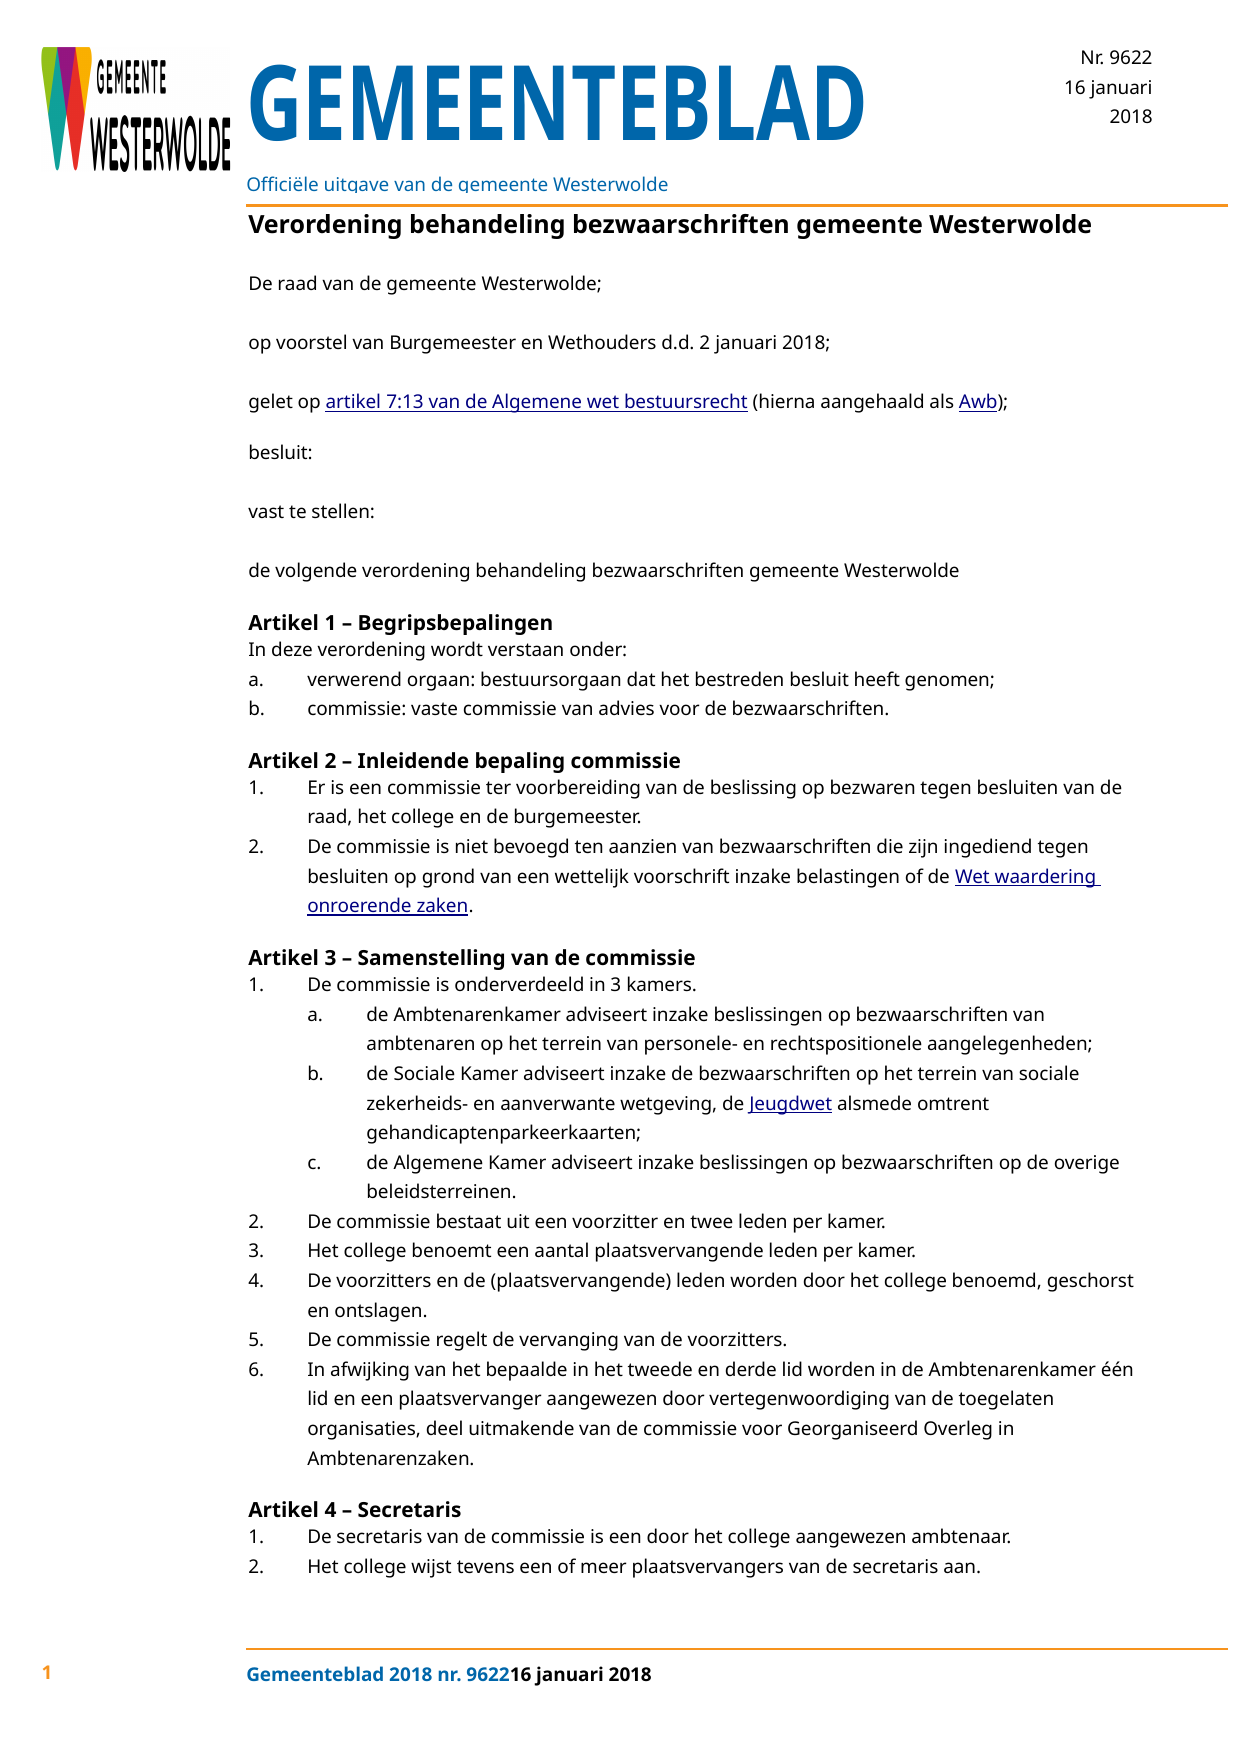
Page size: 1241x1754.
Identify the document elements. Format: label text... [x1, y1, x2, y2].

list De commissie is niet bevoegd ten aanzien van bezwaarschriften die zijn ingediend tegen besluiten op grond van een wettelijk voorschrift inzake belastingen of de Wet waardering onroerende zaken. [248, 833, 1152, 918]
text Artikel 1 – Begripsbepalingen [248, 608, 1152, 636]
text gelet op artikel 7:13 van de Algemene wet bestuursrecht (hierna aangehaald als Awb); [248, 389, 1152, 414]
list Het college wijst tevens een of meer plaatsvervangers van de secretaris aan. [248, 1553, 1152, 1579]
list De commissie bestaat uit een voorzitter en twee leden per kamer. [248, 1208, 1152, 1234]
text vast te stellen: [248, 498, 1152, 524]
list De voorzitters en de (plaatsvervangende) leden worden door het college benoemd, geschorst en ontslagen. [248, 1267, 1152, 1322]
list De commissie regelt de vervanging van de voorzitters. [248, 1326, 1152, 1352]
list de Sociale Kamer adviseert inzake de bezwaarschriften op het terrein van sociale zekerheids- en aanverwante wetgeving, de Jeugdwet alsmede omtrent gehandicaptenparkeerkaarten; [307, 1060, 1152, 1145]
text Verordening behandeling bezwaarschriften gemeente Westerwolde [248, 207, 1152, 241]
list Het college benoemt een aantal plaatsvervangende leden per kamer. [248, 1238, 1152, 1263]
list Er is een commissie ter voorbereiding van de beslissing op bezwaren tegen besluiten van de raad, het college en de burgemeester. [248, 774, 1152, 829]
list de Ambtenarenkamer adviseert inzake beslissingen op bezwaarschriften van ambtenaren op het terrein van personele- en rechtspositionele aangelegenheden; [307, 1001, 1152, 1056]
list commissie: vaste commissie van advies voor de bezwaarschriften. [248, 695, 1152, 721]
picture [41, 47, 231, 172]
list verwerend orgaan: bestuursorgaan dat het bestreden besluit heeft genomen; [248, 666, 1152, 691]
text Artikel 4 – Secretaris [248, 1495, 1152, 1523]
list In afwijking van het bepaalde in het tweede en derde lid worden in de Ambtenarenkamer één lid en een plaatsvervanger aangewezen door vertegenwoordiging van de toegelaten organisaties, deel uitmakende van de commissie voor Georganiseerd Overleg in Ambtenarenzaken. [248, 1356, 1152, 1470]
list De secretaris van de commissie is een door het college aangewezen ambtenaar. [248, 1523, 1152, 1549]
text In deze verordening wordt verstaan onder: [248, 636, 1152, 662]
text besluit: [248, 439, 1152, 465]
text Artikel 3 – Samenstelling van de commissie [248, 943, 1152, 971]
text de volgende verordening behandeling bezwaarschriften gemeente Westerwolde [248, 557, 1152, 583]
text Artikel 2 – Inleidende bepaling commissie [248, 746, 1152, 774]
list De commissie is onderverdeeld in 3 kamers. [248, 971, 1152, 997]
text De raad van de gemeente Westerwolde; [248, 270, 1152, 296]
text op voorstel van Burgemeester en Wethouders d.d. 2 januari 2018; [248, 329, 1152, 355]
list de Algemene Kamer adviseert inzake beslissingen op bezwaarschriften op de overige beleidsterreinen. [307, 1149, 1152, 1204]
